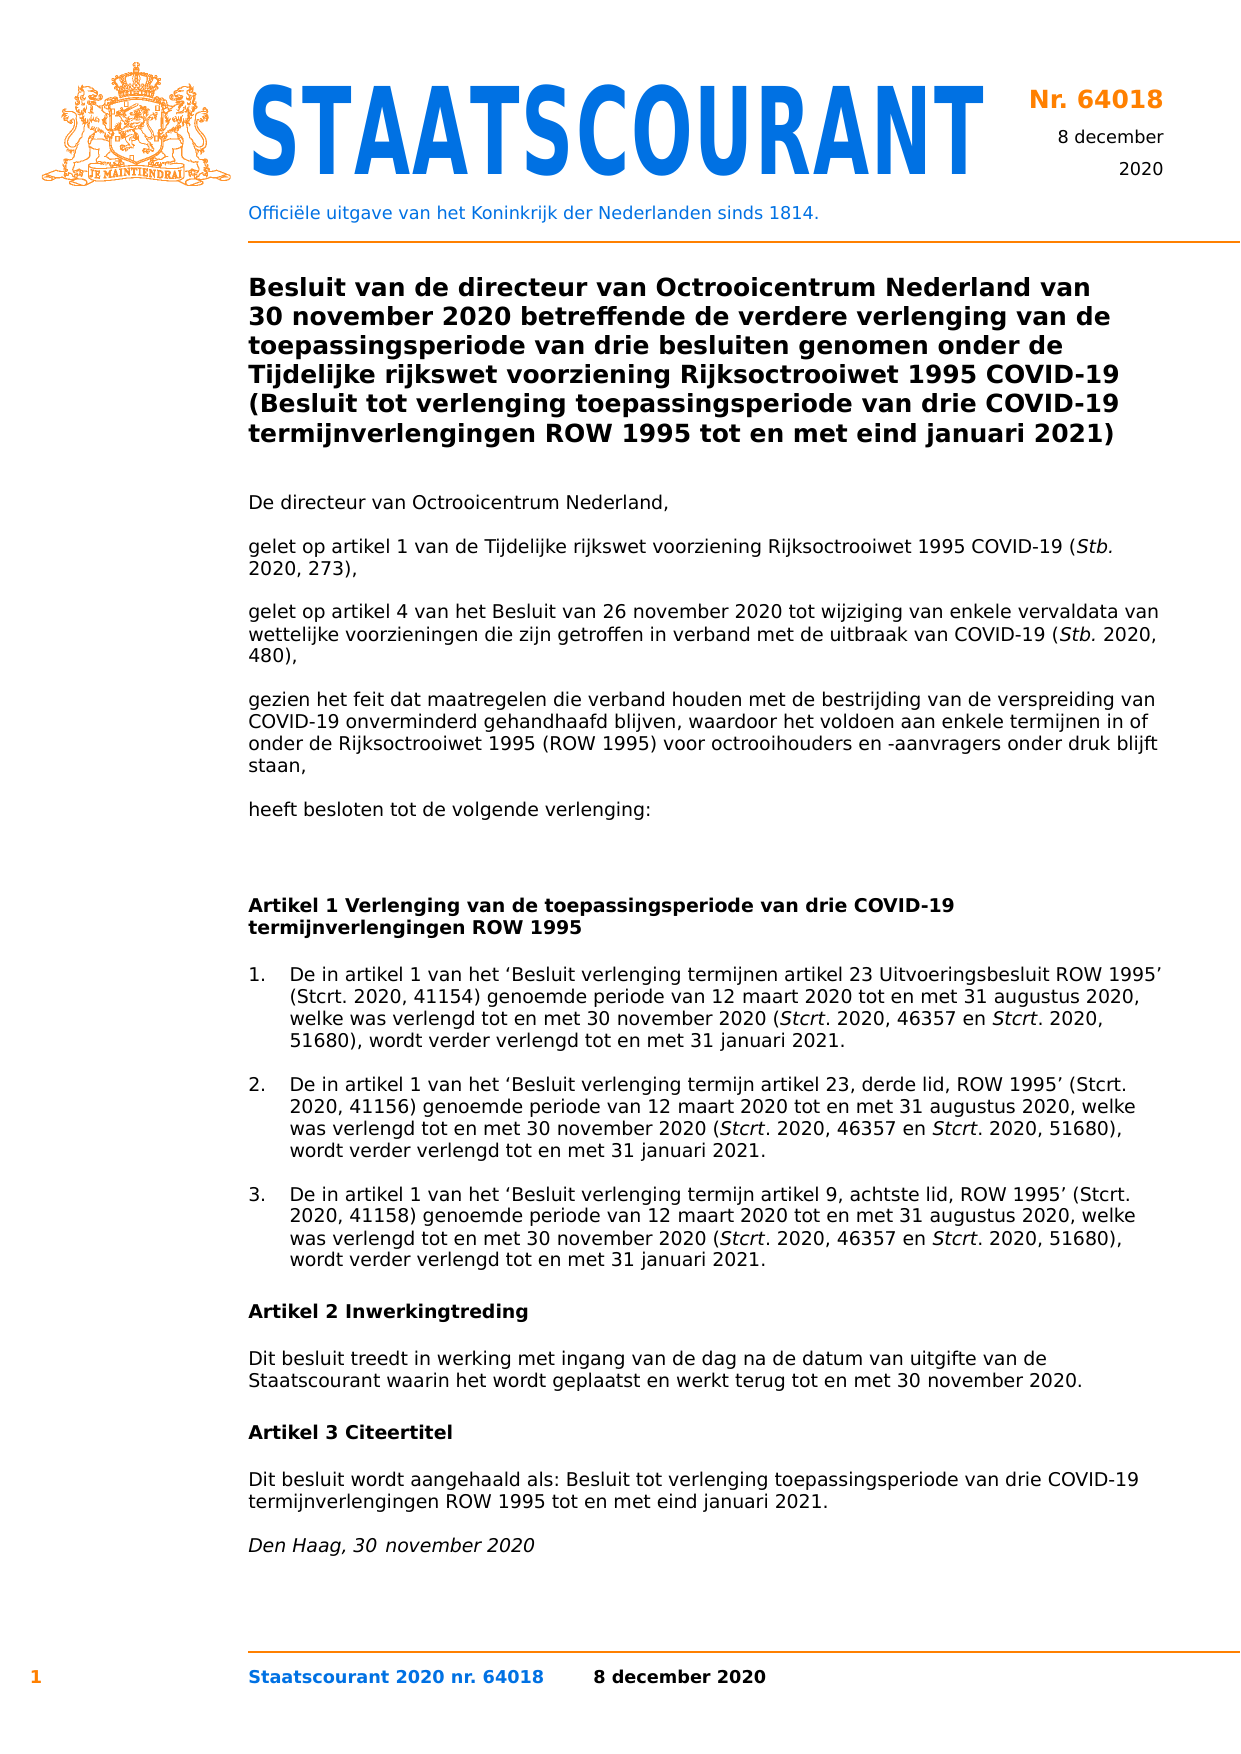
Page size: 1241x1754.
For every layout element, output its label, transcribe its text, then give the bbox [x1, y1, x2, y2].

text gezien het feit dat maatregelen die verband houden met de bestrijding van de verspreiding van COVID-19 onverminderd gehandhaafd blijven, waardoor het voldoen aan enkele termijnen in of onder de Rijksoctrooiwet 1995 (ROW 1995) voor octrooihouders en -aanvragers onder druk blijft staan, [248, 689, 1163, 777]
text Dit besluit treedt in werking met ingang van de dag na de datum van uitgifte van de Staatscourant waarin het wordt geplaatst en werkt terug tot en met 30 november 2020. [248, 1348, 1163, 1392]
text De directeur van Octrooicentrum Nederland, [248, 492, 1163, 514]
text 1. De in artikel 1 van het ‘Besluit verlenging termijnen artikel 23 Uitvoeringsbesluit ROW 1995’ (Stcrt. 2020, 41154) genoemde periode van 12 maart 2020 tot en met 31 augustus 2020, welke was verlengd tot en met 30 november 2020 (Stcrt. 2020, 46357 en Stcrt. 2020, 51680), wordt verder verlengd tot en met 31 januari 2021. [248, 964, 1163, 1052]
subtitle Artikel 1 Verlenging van de toepassingsperiode van drie COVID-19 termijnverlengingen ROW 1995 [248, 895, 1163, 939]
text Den Haag, 30 november 2020 [248, 1535, 1163, 1557]
picture [41, 62, 231, 186]
text 3. De in artikel 1 van het ‘Besluit verlenging termijn artikel 9, achtste lid, ROW 1995’ (Stcrt. 2020, 41158) genoemde periode van 12 maart 2020 tot en met 31 augustus 2020, welke was verlengd tot en met 30 november 2020 (Stcrt. 2020, 46357 en Stcrt. 2020, 51680), wordt verder verlengd tot en met 31 januari 2021. [248, 1183, 1163, 1271]
text gelet op artikel 4 van het Besluit van 26 november 2020 tot wijziging van enkele vervaldata van wettelijke voorzieningen die zijn getroffen in verband met de uitbraak van COVID-19 (Stb. 2020, 480), [248, 601, 1163, 667]
table_cell 2020 [998, 153, 1240, 203]
table_cell Officiële uitgave van het Koninkrijk der Nederlanden sinds 1814. [248, 203, 1240, 241]
table_header Nr. 64018 [998, 62, 1240, 121]
subtitle Artikel 3 Citeertitel [248, 1422, 1163, 1444]
subtitle Besluit van de directeur van Octrooicentrum Nederland van 30 november 2020 betreffende de verdere verlenging van de toepassingsperiode van drie besluiten genomen onder de Tijdelijke rijkswet voorziening Rijksoctrooiwet 1995 COVID-19 (Besluit tot verlenging toepassingsperiode van drie COVID-19 termijnverlengingen ROW 1995 tot en met eind januari 2021) [248, 273, 1163, 448]
text 2. De in artikel 1 van het ‘Besluit verlenging termijn artikel 23, derde lid, ROW 1995’ (Stcrt. 2020, 41156) genoemde periode van 12 maart 2020 tot en met 31 augustus 2020, welke was verlengd tot en met 30 november 2020 (Stcrt. 2020, 46357 en Stcrt. 2020, 51680), wordt verder verlengd tot en met 31 januari 2021. [248, 1074, 1163, 1162]
table_header STAATSCOURANT [248, 62, 998, 203]
text gelet op artikel 1 van de Tijdelijke rijkswet voorziening Rijksoctrooiwet 1995 COVID-19 (Stb. 2020, 273), [248, 536, 1163, 579]
text heeft besloten tot de volgende verlenging: [248, 799, 1163, 821]
text Dit besluit wordt aangehaald als: Besluit tot verlenging toepassingsperiode van drie COVID-19 termijnverlengingen ROW 1995 tot en met eind januari 2021. [248, 1469, 1163, 1513]
subtitle Artikel 2 Inwerkingtreding [248, 1301, 1163, 1323]
table_header [25, 62, 248, 241]
table_cell 8 december [998, 121, 1240, 153]
